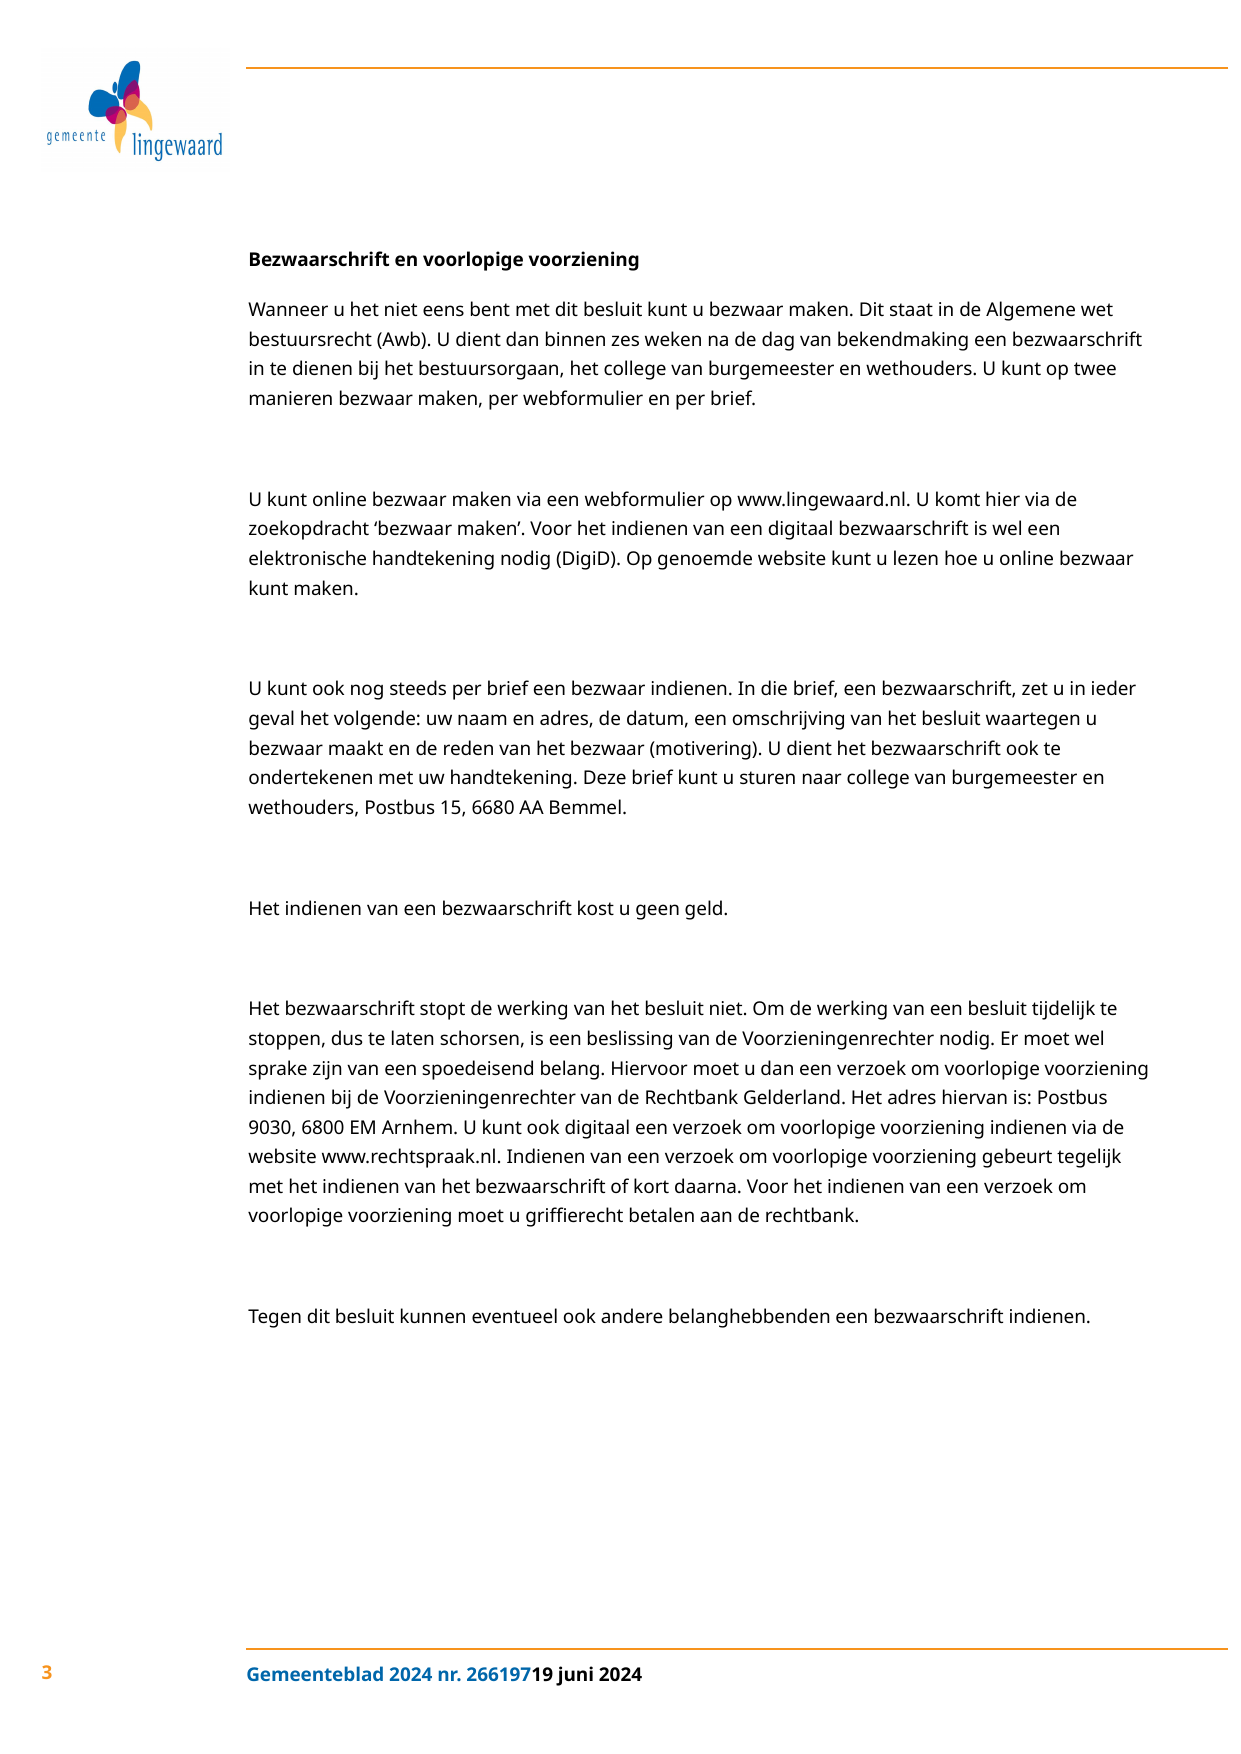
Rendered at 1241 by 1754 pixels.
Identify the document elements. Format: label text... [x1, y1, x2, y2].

text Bezwaarschrift en voorlopige voorziening [248, 246, 1152, 272]
text U kunt online bezwaar maken via een webformulier op www.lingewaard.nl. U komt hier via de zoekopdracht ‘bezwaar maken’. Voor het indienen van een digitaal bezwaarschrift is wel een elektronische handtekening nodig (DigiD). Op genoemde website kunt u lezen hoe u online bezwaar kunt maken. [248, 486, 1152, 601]
text U kunt ook nog steeds per brief een bezwaar indienen. In die brief, een bezwaarschrift, zet u in ieder geval het volgende: uw naam en adres, de datum, een omschrijving van het besluit waartegen u bezwaar maakt en de reden van het bezwaar (motivering). U dient het bezwaarschrift ook te ondertekenen met uw handtekening. Deze brief kunt u sturen naar college van burgemeester en wethouders, Postbus 15, 6680 AA Bemmel. [248, 676, 1152, 820]
text Tegen dit besluit kunnen eventueel ook andere belanghebbenden een bezwaarschrift indienen. [248, 1303, 1152, 1329]
text Wanneer u het niet eens bent met dit besluit kunt u bezwaar maken. Dit staat in de Algemene wet bestuursrecht (Awb). U dient dan binnen zes weken na de dag van bekendmaking een bezwaarschrift in te dienen bij het bestuursorgaan, het college van burgemeester en wethouders. U kunt op twee manieren bezwaar maken, per webformulier en per brief. [248, 296, 1152, 411]
picture [41, 47, 231, 172]
text Het indienen van een bezwaarschrift kost u geen geld. [248, 895, 1152, 921]
text Het bezwaarschrift stopt de werking van het besluit niet. Om de werking van een besluit tijdelijk te stoppen, dus te laten schorsen, is een beslissing van de Voorzieningenrechter nodig. Er moet wel sprake zijn van een spoedeisend belang. Hiervoor moet u dan een verzoek om voorlopige voorziening indienen bij de Voorzieningenrechter van de Rechtbank Gelderland. Het adres hiervan is: Postbus 9030, 6800 EM Arnhem. U kunt ook digitaal een verzoek om voorlopige voorziening indienen via de website www.rechtspraak.nl. Indienen van een verzoek om voorlopige voorziening gebeurt tegelijk met het indienen van het bezwaarschrift of kort daarna. Voor het indienen van een verzoek om voorlopige voorziening moet u griffierecht betalen aan de rechtbank. [248, 996, 1152, 1228]
